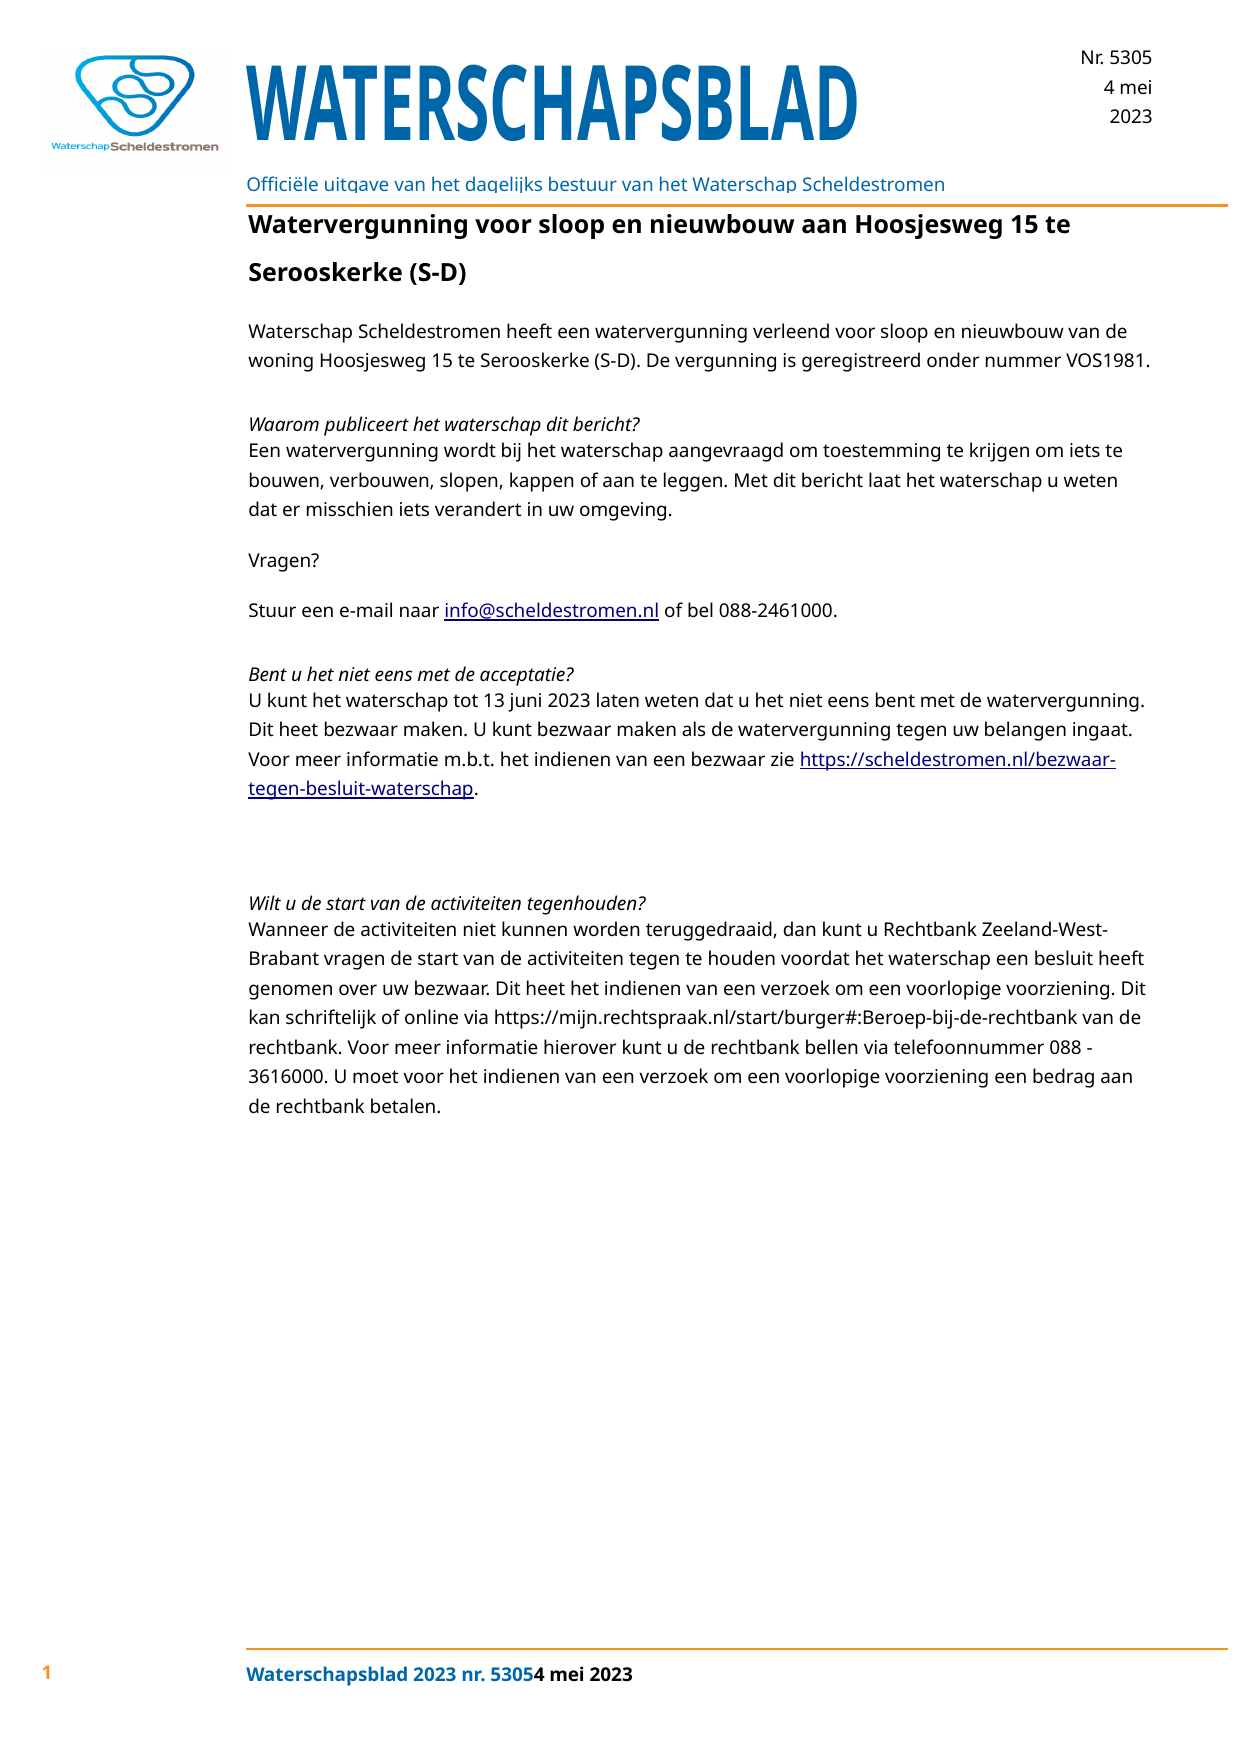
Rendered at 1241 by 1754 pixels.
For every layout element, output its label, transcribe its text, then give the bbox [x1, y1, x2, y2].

picture [41, 47, 231, 172]
text Een watervergunning wordt bij het waterschap aangevraagd om toestemming te krijgen om iets te bouwen, verbouwen, slopen, kappen of aan te leggen. Met dit bericht laat het waterschap u weten dat er misschien iets verandert in uw omgeving. [248, 437, 1152, 522]
text Stuur een e-mail naar info@scheldestromen.nl of bel 088-2461000. [248, 597, 1152, 623]
text Waarom publiceert het waterschap dit bericht? [248, 411, 1152, 437]
text Bent u het niet eens met de acceptatie? [248, 661, 1152, 687]
text Wanneer de activiteiten niet kunnen worden teruggedraaid, dan kunt u Rechtbank Zeeland-West-Brabant vragen de start van de activiteiten tegen te houden voordat het waterschap een besluit heeft genomen over uw bezwaar. Dit heet het indienen van een verzoek om een voorlopige voorziening. Dit kan schriftelijk of online via https://mijn.rechtspraak.nl/start/burger#:Beroep-bij-de-rechtbank van de rechtbank. Voor meer informatie hierover kunt u de rechtbank bellen via telefoonnummer 088 - 3616000. U moet voor het indienen van een verzoek om een voorlopige voorziening een bedrag aan de rechtbank betalen. [248, 916, 1152, 1119]
text Waterschap Scheldestromen heeft een watervergunning verleend voor sloop en nieuwbouw van de woning Hoosjesweg 15 te Serooskerke (S-D). De vergunning is geregistreerd onder nummer VOS1981. [248, 318, 1152, 373]
text Vragen? [248, 547, 1152, 572]
text U kunt het waterschap tot 13 juni 2023 laten weten dat u het niet eens bent met de watervergunning. Dit heet bezwaar maken. U kunt bezwaar maken als de watervergunning tegen uw belangen ingaat. Voor meer informatie m.b.t. het indienen van een bezwaar zie https://scheldestromen.nl/bezwaar-tegen-besluit-waterschap. [248, 687, 1152, 801]
text Wilt u de start van de activiteiten tegenhouden? [248, 890, 1152, 916]
text Watervergunning voor sloop en nieuwbouw aan Hoosjesweg 15 te Serooskerke (S-D) [248, 207, 1152, 288]
